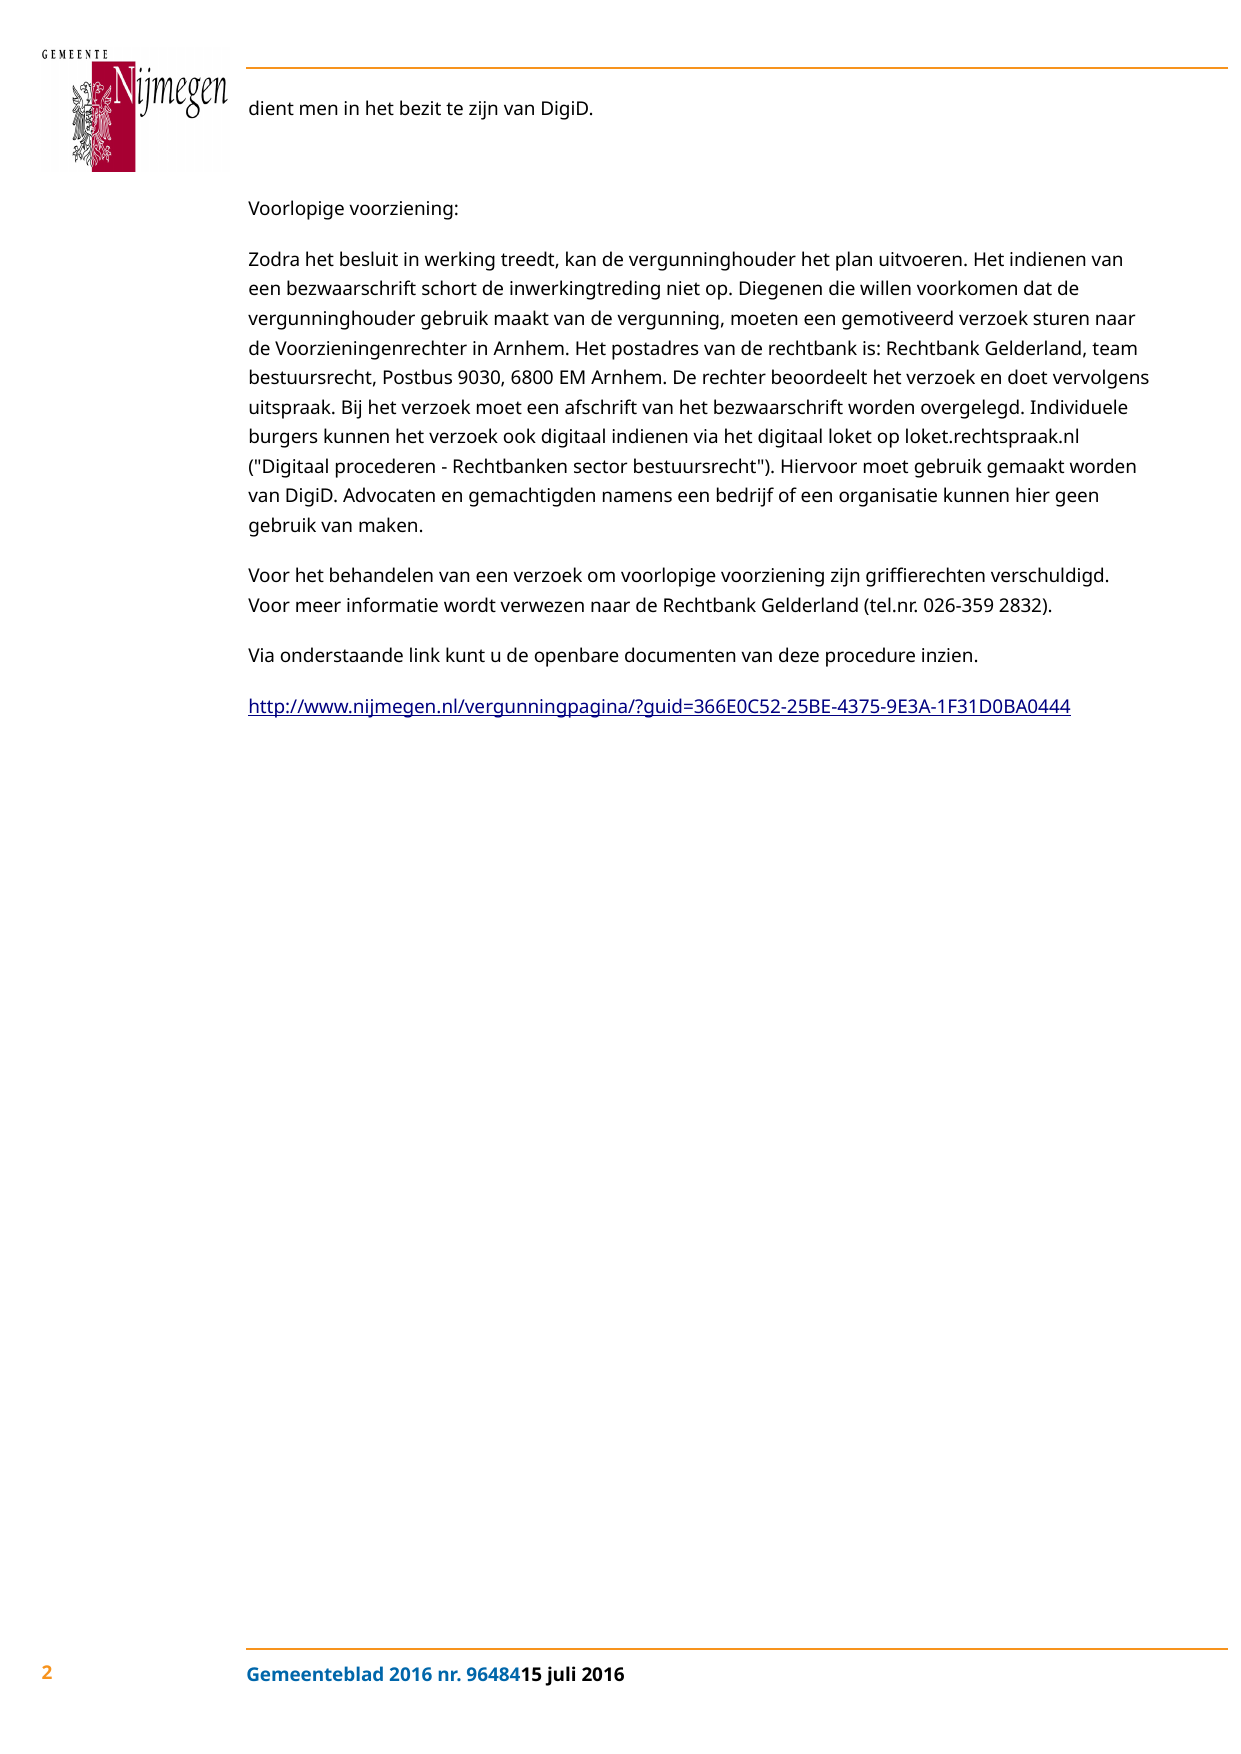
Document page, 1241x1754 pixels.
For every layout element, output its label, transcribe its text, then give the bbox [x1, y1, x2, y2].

text dient men in het bezit te zijn van DigiD. [248, 95, 1152, 121]
text Zodra het besluit in werking treedt, kan de vergunninghouder het plan uitvoeren. Het indienen van een bezwaarschrift schort de inwerkingtreding niet op. Diegenen die willen voorkomen dat de vergunninghouder gebruik maakt van de vergunning, moeten een gemotiveerd verzoek sturen naar de Voorzieningenrechter in Arnhem. Het postadres van de rechtbank is: Rechtbank Gelderland, team bestuursrecht, Postbus 9030, 6800 EM Arnhem. De rechter beoordeelt het verzoek en doet vervolgens uitspraak. Bij het verzoek moet een afschrift van het bezwaarschrift worden overgelegd. Individuele burgers kunnen het verzoek ook digitaal indienen via het digitaal loket op loket.rechtspraak.nl ("Digitaal procederen - Rechtbanken sector bestuursrecht"). Hiervoor moet gebruik gemaakt worden van DigiD. Advocaten en gemachtigden namens een bedrijf of een organisatie kunnen hier geen gebruik van maken. [248, 246, 1152, 538]
text Voorlopige voorziening: [248, 196, 1152, 221]
text Via onderstaande link kunt u de openbare documenten van deze procedure inzien. [248, 643, 1152, 668]
text http://www.nijmegen.nl/vergunningpagina/?guid=366E0C52-25BE-4375-9E3A-1F31D0BA0444 [248, 693, 1152, 719]
text Voor het behandelen van een verzoek om voorlopige voorziening zijn griffierechten verschuldigd. Voor meer informatie wordt verwezen naar de Rechtbank Gelderland (tel.nr. 026-359 2832). [248, 563, 1152, 618]
picture [41, 47, 231, 172]
